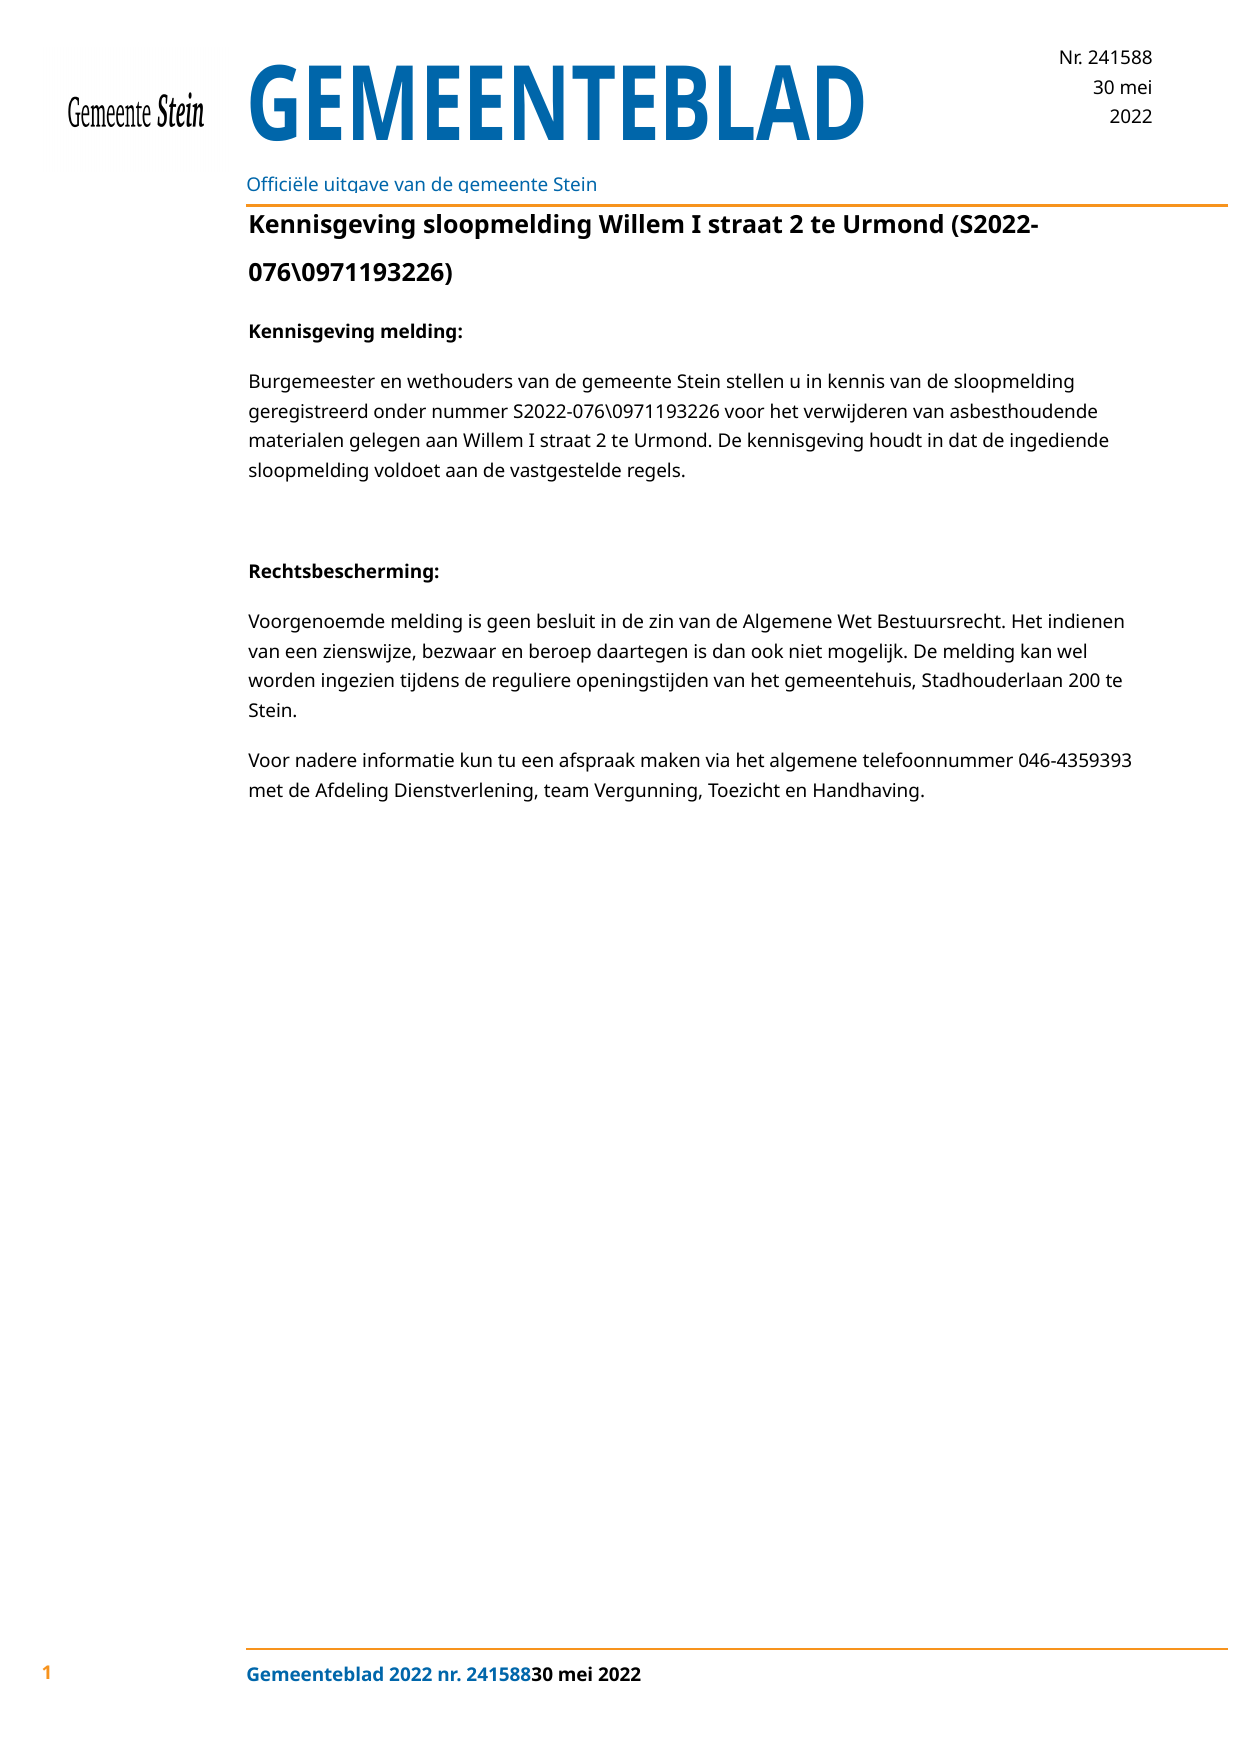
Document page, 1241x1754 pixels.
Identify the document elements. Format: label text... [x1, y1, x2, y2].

text Voor nadere informatie kun tu een afspraak maken via het algemene telefoonnummer 046-4359393 met de Afdeling Dienstverlening, team Vergunning, Toezicht en Handhaving. [248, 747, 1152, 803]
text Burgemeester en wethouders van de gemeente Stein stellen u in kennis van de sloopmelding geregistreerd onder nummer S2022-076\0971193226 voor het verwijderen van asbesthoudende materialen gelegen aan Willem I straat 2 te Urmond. De kennisgeving houdt in dat de ingediende sloopmelding voldoet aan de vastgestelde regels. [248, 368, 1152, 483]
text Rechtsbescherming: [248, 558, 1152, 584]
text Kennisgeving sloopmelding Willem I straat 2 te Urmond (S2022-076\0971193226) [248, 207, 1152, 288]
picture [41, 47, 231, 172]
text Voorgenoemde melding is geen besluit in de zin van de Algemene Wet Bestuursrecht. Het indienen van een zienswijze, bezwaar en beroep daartegen is dan ook niet mogelijk. De melding kan wel worden ingezien tijdens de reguliere openingstijden van het gemeentehuis, Stadhouderlaan 200 te Stein. [248, 608, 1152, 723]
text Kennisgeving melding: [248, 318, 1152, 344]
